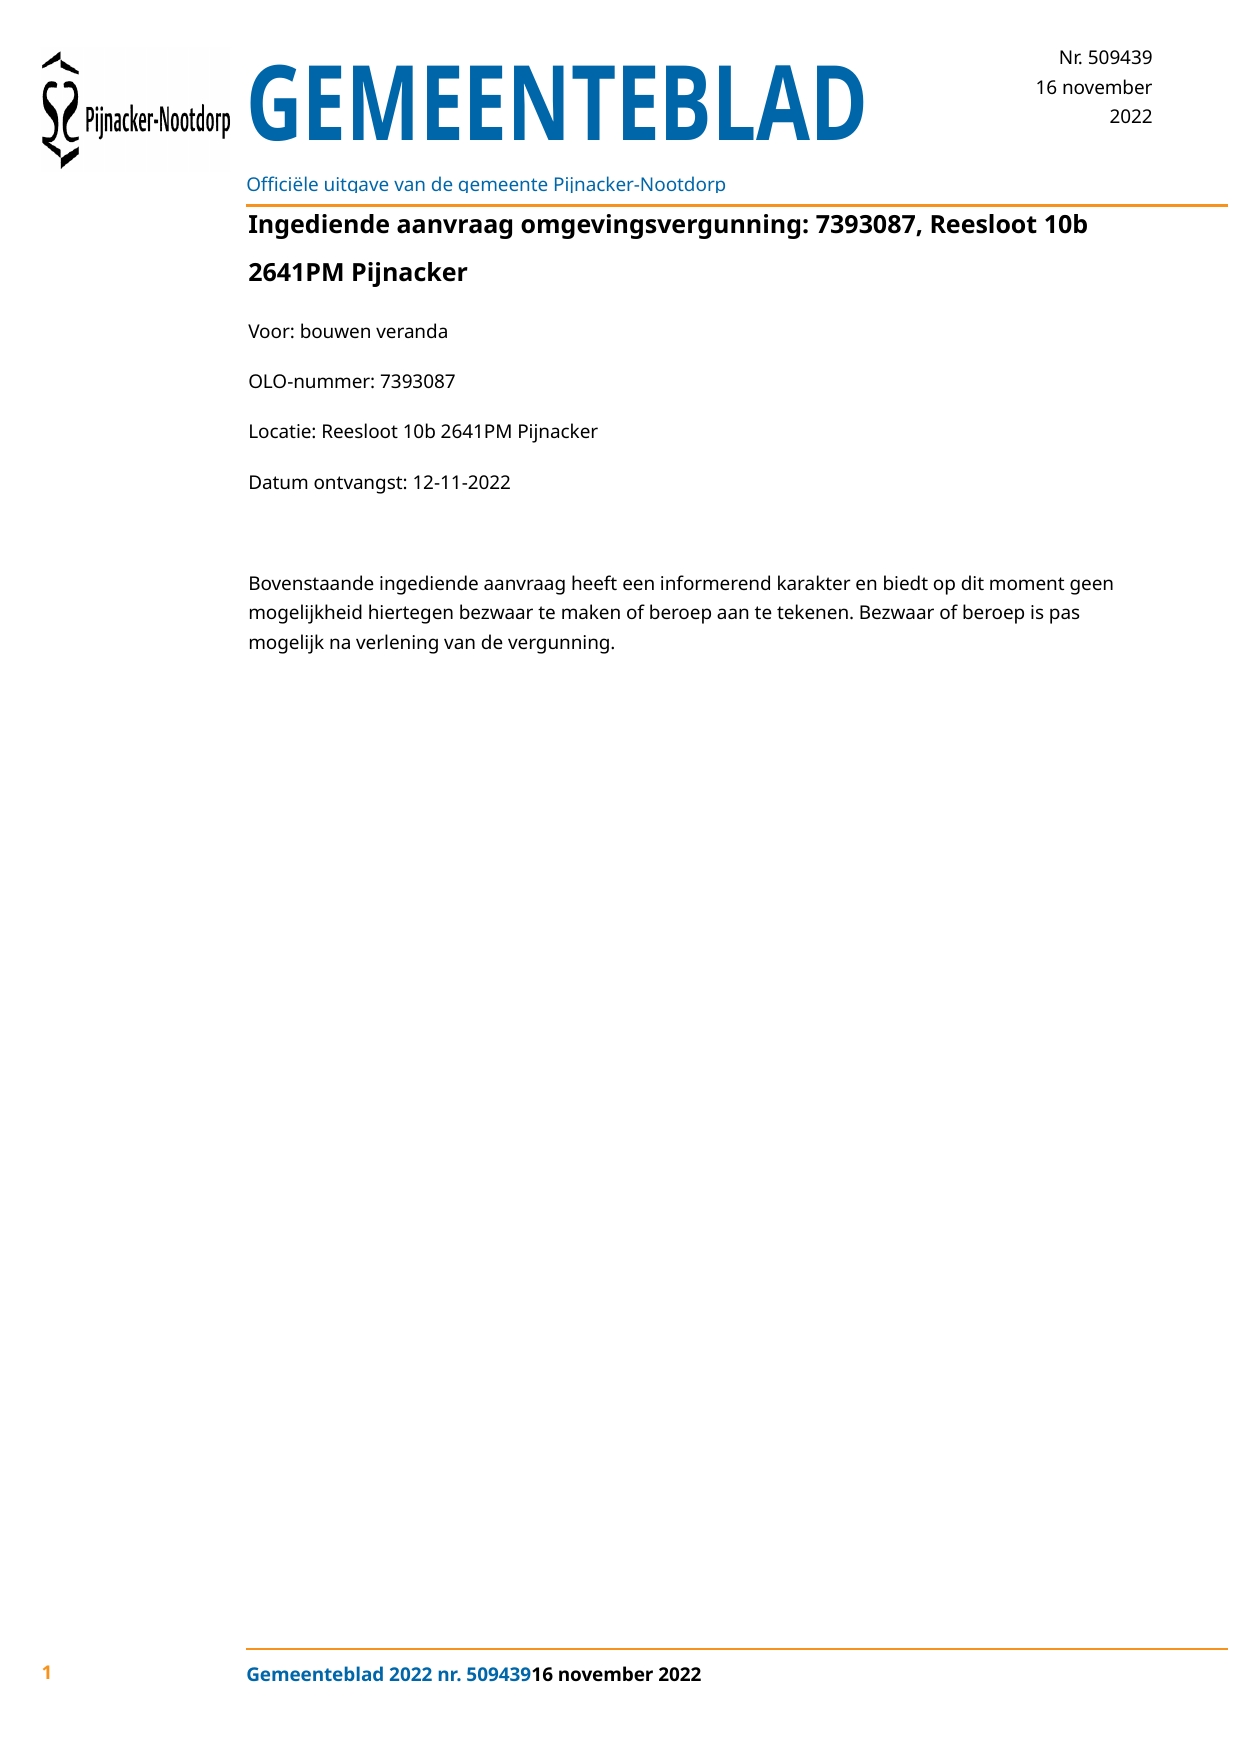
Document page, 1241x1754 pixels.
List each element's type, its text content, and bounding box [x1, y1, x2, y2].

text Locatie: Reesloot 10b 2641PM Pijnacker [248, 419, 1152, 444]
text OLO-nummer: 7393087 [248, 368, 1152, 394]
text Voor: bouwen veranda [248, 318, 1152, 344]
text Datum ontvangst: 12-11-2022 [248, 469, 1152, 495]
text Ingediende aanvraag omgevingsvergunning: 7393087, Reesloot 10b 2641PM Pijnacker [248, 207, 1152, 288]
text Bovenstaande ingediende aanvraag heeft een informerend karakter en biedt op dit moment geen mogelijkheid hiertegen bezwaar te maken of beroep aan te tekenen. Bezwaar of beroep is pas mogelijk na verlening van de vergunning. [248, 570, 1152, 655]
picture [41, 47, 231, 172]
